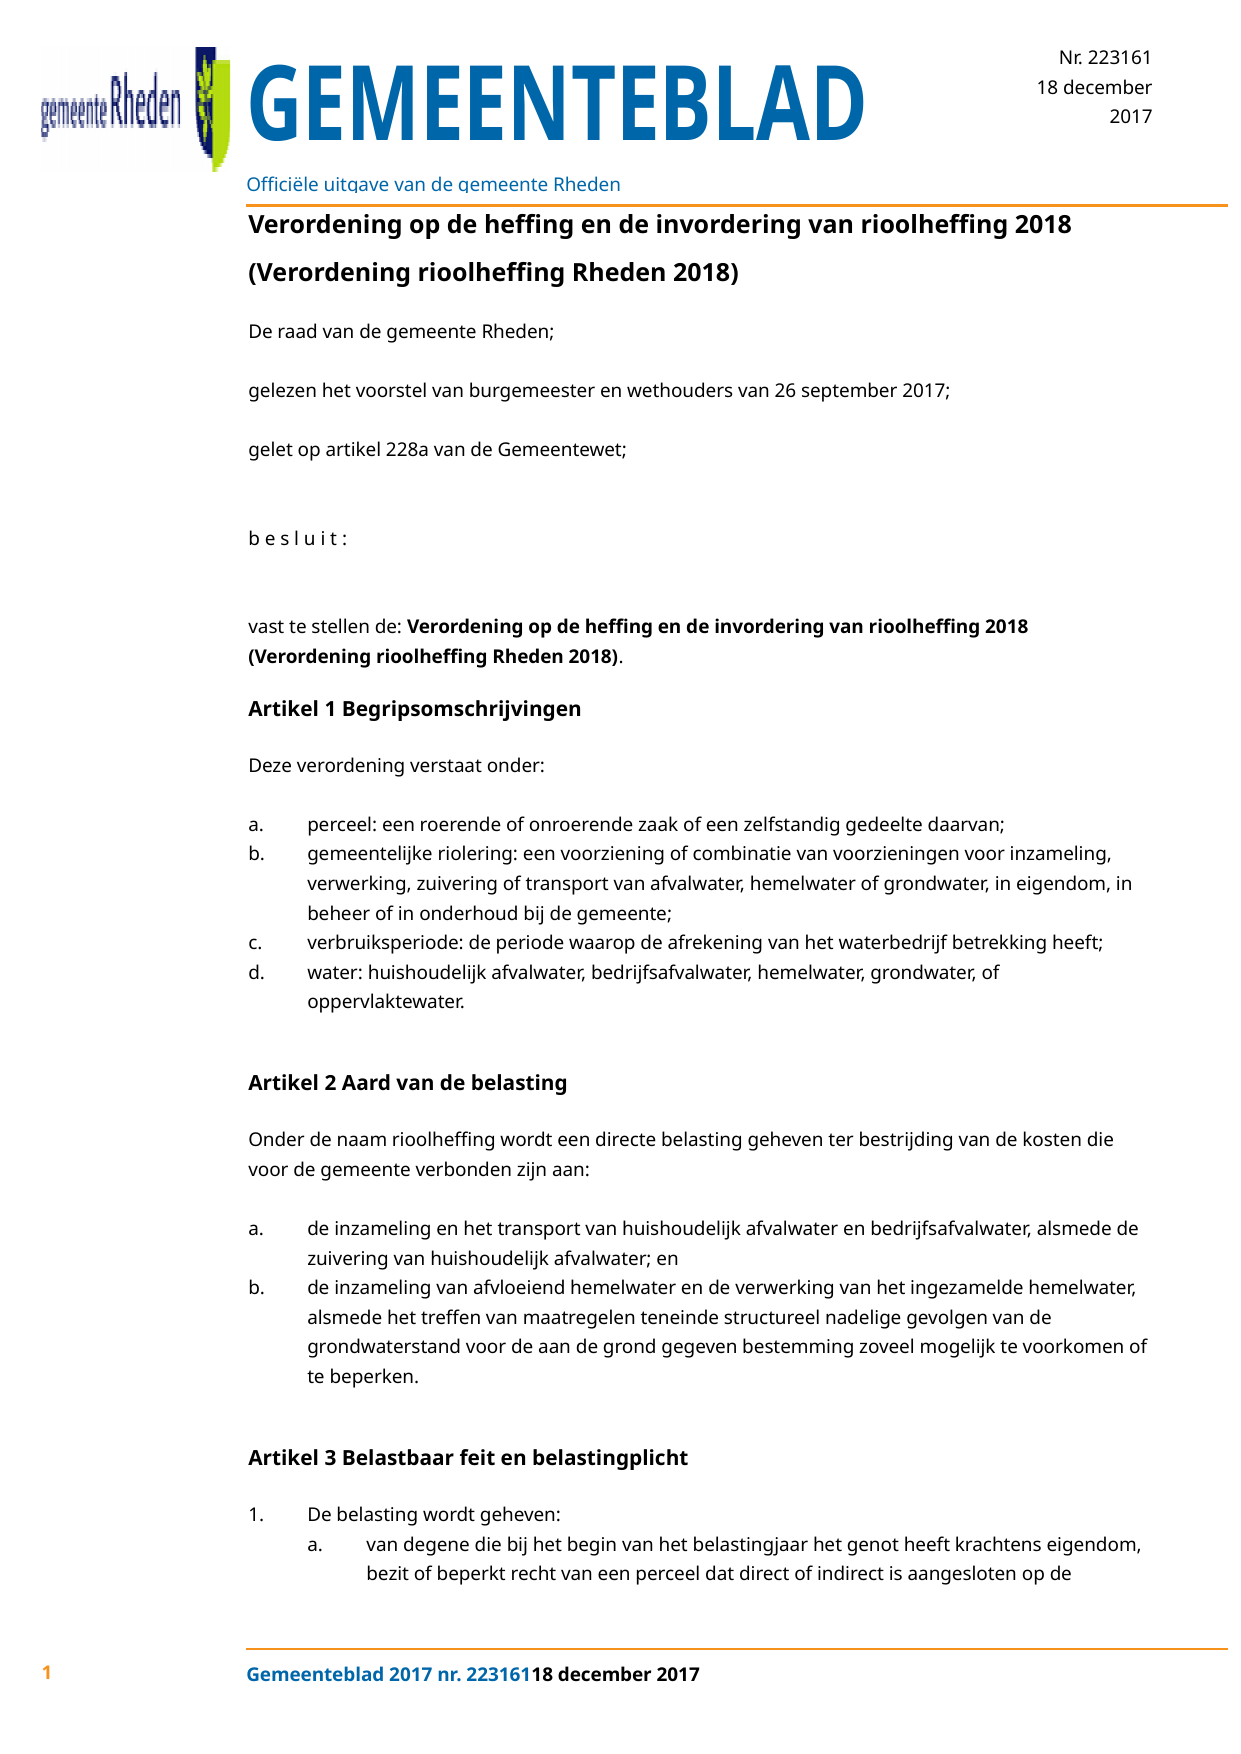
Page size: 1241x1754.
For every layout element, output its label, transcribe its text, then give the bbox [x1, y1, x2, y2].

list perceel: een roerende of onroerende zaak of een zelfstandig gedeelte daarvan; [248, 811, 1152, 837]
list gemeentelijke riolering: een voorziening of combinatie van voorzieningen voor inzameling, verwerking, zuivering of transport van afvalwater, hemelwater of grondwater, in eigendom, in beheer of in onderhoud bij de gemeente; [248, 841, 1152, 925]
list de inzameling en het transport van huishoudelijk afvalwater en bedrijfsafvalwater, alsmede de zuivering van huishoudelijk afvalwater; en [248, 1215, 1152, 1271]
text Artikel 3 Belastbaar feit en belastingplicht [248, 1443, 1152, 1472]
list van degene die bij het begin van het belastingjaar het genot heeft krachtens eigendom, bezit of beperkt recht van een perceel dat direct of indirect is aangesloten op de [307, 1531, 1152, 1586]
text Verordening op de heffing en de invordering van rioolheffing 2018 (Verordening rioolheffing Rheden 2018) [248, 207, 1152, 288]
text b e s l u i t : [248, 525, 1152, 551]
text vast te stellen de: Verordening op de heffing en de invordering van rioolheffing 2018 (Verordening rioolheffing Rheden 2018). [248, 614, 1152, 669]
text De raad van de gemeente Rheden; [248, 318, 1152, 344]
list de inzameling van afvloeiend hemelwater en de verwerking van het ingezamelde hemelwater, alsmede het treffen van maatregelen teneinde structureel nadelige gevolgen van de grondwaterstand voor de aan de grond gegeven bestemming zoveel mogelijk te voorkomen of te beperken. [248, 1274, 1152, 1389]
text Artikel 1 Begripsomschrijvingen [248, 694, 1152, 722]
text Artikel 2 Aard van de belasting [248, 1068, 1152, 1097]
text gelet op artikel 228a van de Gemeentewet; [248, 436, 1152, 462]
list verbruiksperiode: de periode waarop de afrekening van het waterbedrijf betrekking heeft; [248, 929, 1152, 955]
text Deze verordening verstaat onder: [248, 752, 1152, 777]
text Onder de naam rioolheffing wordt een directe belasting geheven ter bestrijding van de kosten die voor de gemeente verbonden zijn aan: [248, 1126, 1152, 1182]
picture [41, 47, 231, 172]
list water: huishoudelijk afvalwater, bedrijfsafvalwater, hemelwater, grondwater, of oppervlaktewater. [248, 959, 1152, 1014]
list De belasting wordt geheven: [248, 1501, 1152, 1527]
text gelezen het voorstel van burgemeester en wethouders van 26 september 2017; [248, 377, 1152, 403]
